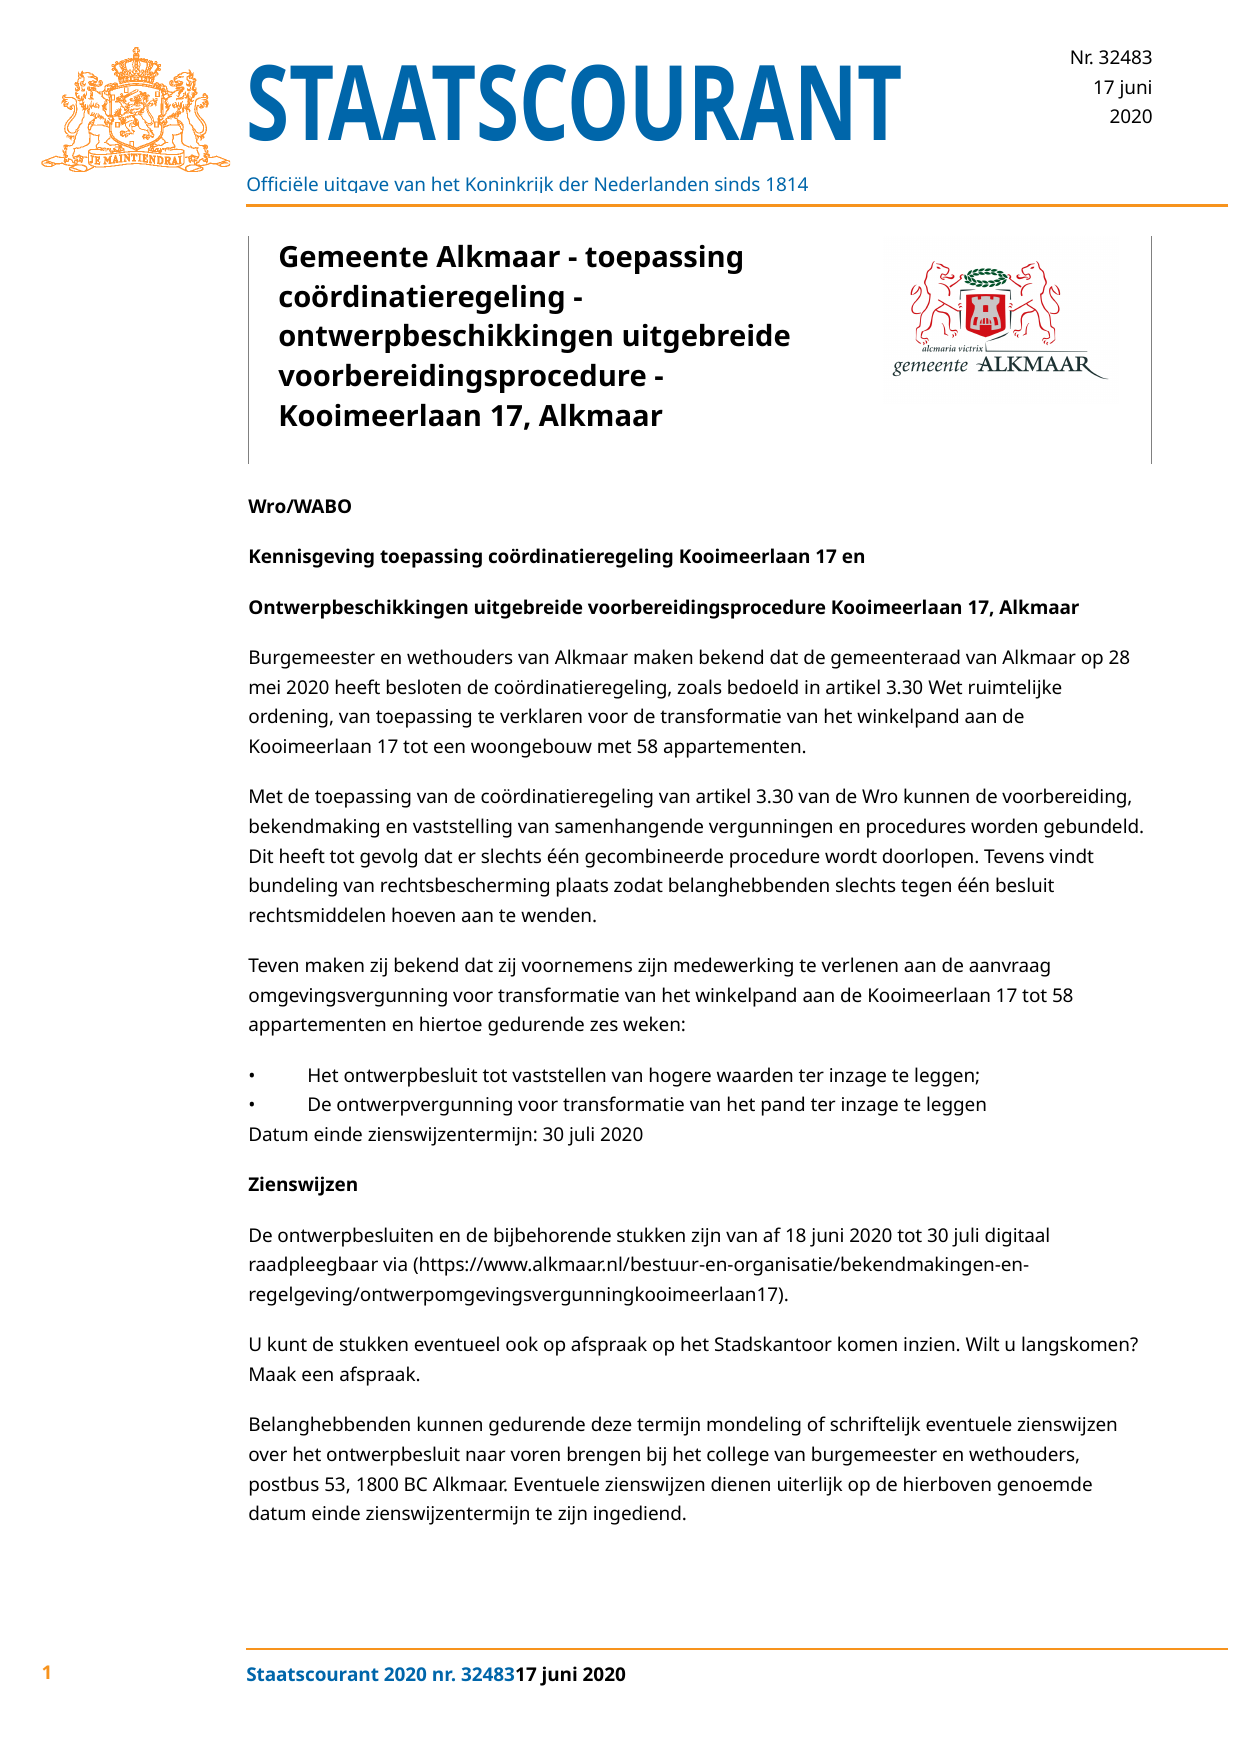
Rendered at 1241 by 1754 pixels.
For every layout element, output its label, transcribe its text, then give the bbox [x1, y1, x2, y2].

text Belanghebbenden kunnen gedurende deze termijn mondeling of schriftelijk eventuele zienswijzen over het ontwerpbesluit naar voren brengen bij het college van burgemeester en wethouders, postbus 53, 1800 BC Alkmaar. Eventuele zienswijzen dienen uiterlijk op de hierboven genoemde datum einde zienswijzentermijn te zijn ingediend. [248, 1412, 1152, 1526]
text Kennisgeving toepassing coördinatieregeling Kooimeerlaan 17 en [248, 544, 1152, 569]
picture [882, 236, 1119, 404]
text Zienswijzen [248, 1172, 1152, 1197]
list De ontwerpvergunning voor transformatie van het pand ter inzage te leggen [248, 1092, 1152, 1117]
text Wro/WABO [248, 493, 1152, 519]
text Datum einde zienswijzentermijn: 30 juli 2020 [248, 1121, 1152, 1147]
table_header Gemeente Alkmaar - toepassing coördinatieregeling - ontwerpbeschikkingen uitgebreide voorbereidingsprocedure - Kooimeerlaan 17, Alkmaar [249, 236, 850, 464]
list Het ontwerpbesluit tot vaststellen van hogere waarden ter inzage te leggen; [248, 1062, 1152, 1088]
text U kunt de stukken eventueel ook op afspraak op het Stadskantoor komen inzien. Wilt u langskomen? Maak een afspraak. [248, 1332, 1152, 1387]
text Teven maken zij bekend dat zij voornemens zijn medewerking te verlenen aan de aanvraag omgevingsvergunning voor transformatie van het winkelpand aan de Kooimeerlaan 17 tot 58 appartementen en hiertoe gedurende zes weken: [248, 952, 1152, 1037]
table_header [850, 236, 1151, 464]
text Met de toepassing van de coördinatieregeling van artikel 3.30 van de Wro kunnen de voorbereiding, bekendmaking en vaststelling van samenhangende vergunningen en procedures worden gebundeld. Dit heeft tot gevolg dat er slechts één gecombineerde procedure wordt doorlopen. Tevens vindt bundeling van rechtsbescherming plaats zodat belanghebbenden slechts tegen één besluit rechtsmiddelen hoeven aan te wenden. [248, 784, 1152, 928]
picture [41, 47, 231, 172]
text Burgemeester en wethouders van Alkmaar maken bekend dat de gemeenteraad van Alkmaar op 28 mei 2020 heeft besloten de coördinatieregeling, zoals bedoeld in artikel 3.30 Wet ruimtelijke ordening, van toepassing te verklaren voor de transformatie van het winkelpand aan de Kooimeerlaan 17 tot een woongebouw met 58 appartementen. [248, 644, 1152, 759]
text De ontwerpbesluiten en de bijbehorende stukken zijn van af 18 juni 2020 tot 30 juli digitaal raadpleegbaar via (https://www.alkmaar.nl/bestuur-en-organisatie/bekendmakingen-en-regelgeving/ontwerpomgevingsvergunningkooimeerlaan17). [248, 1222, 1152, 1307]
text Ontwerpbeschikkingen uitgebreide voorbereidingsprocedure Kooimeerlaan 17, Alkmaar [248, 594, 1152, 620]
